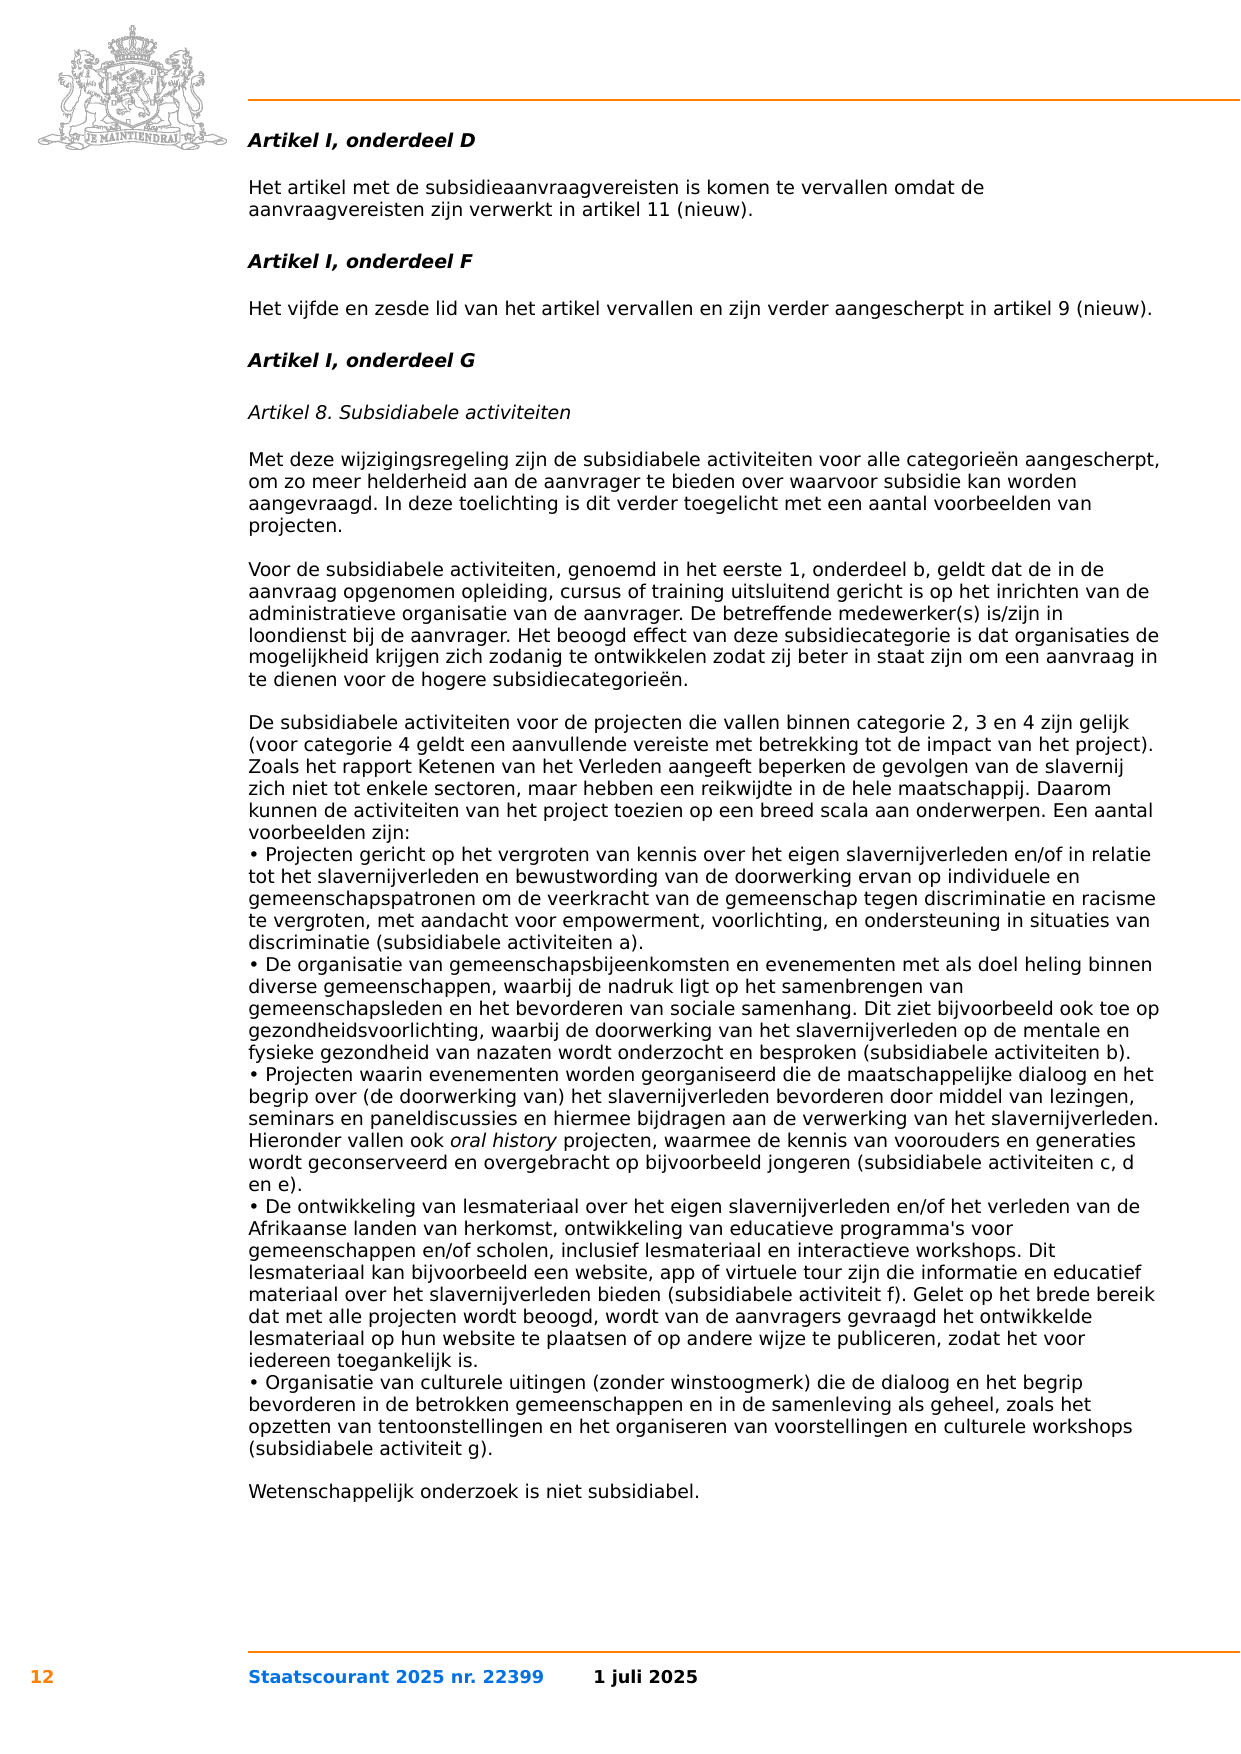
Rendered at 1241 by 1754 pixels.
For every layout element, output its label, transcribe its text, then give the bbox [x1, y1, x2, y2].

text • De organisatie van gemeenschapsbijeenkomsten en evenementen met als doel heling binnen diverse gemeenschappen, waarbij de nadruk ligt op het samenbrengen van gemeenschapsleden en het bevorderen van sociale samenhang. Dit ziet bijvoorbeeld ook toe op gezondheidsvoorlichting, waarbij de doorwerking van het slavernijverleden op de mentale en fysieke gezondheid van nazaten wordt onderzocht en besproken (subsidiabele activiteiten b). [248, 954, 1163, 1064]
text • Organisatie van culturele uitingen (zonder winstoogmerk) die de dialoog en het begrip bevorderen in de betrokken gemeenschappen en in de samenleving als geheel, zoals het opzetten van tentoonstellingen en het organiseren van voorstellingen en culturele workshops (subsidiabele activiteit g). [248, 1372, 1163, 1459]
text Wetenschappelijk onderzoek is niet subsidiabel. [248, 1481, 1163, 1503]
subtitle Artikel I, onderdeel F [248, 251, 1163, 273]
text Het vijfde en zesde lid van het artikel vervallen en zijn verder aangescherpt in artikel 9 (nieuw). [248, 298, 1163, 320]
subtitle Artikel I, onderdeel G [248, 350, 1163, 372]
text Met deze wijzigingsregeling zijn de subsidiabele activiteiten voor alle categorieën aangescherpt, om zo meer helderheid aan de aanvrager te bieden over waarvoor subsidie kan worden aangevraagd. In deze toelichting is dit verder toegelicht met een aantal voorbeelden van projecten. [248, 449, 1163, 537]
subtitle Artikel I, onderdeel D [248, 130, 1163, 152]
subtitle Artikel 8. Subsidiabele activiteiten [248, 402, 1163, 424]
text Voor de subsidiabele activiteiten, genoemd in het eerste 1, onderdeel b, geldt dat de in de aanvraag opgenomen opleiding, cursus of training uitsluitend gericht is op het inrichten van de administratieve organisatie van de aanvrager. De betreffende medewerker(s) is/zijn in loondienst bij de aanvrager. Het beoogd effect van deze subsidiecategorie is dat organisaties de mogelijkheid krijgen zich zodanig te ontwikkelen zodat zij beter in staat zijn om een aanvraag in te dienen voor de hogere subsidiecategorieën. [248, 558, 1163, 690]
picture [38, 25, 227, 150]
text • Projecten waarin evenementen worden georganiseerd die de maatschappelijke dialoog en het begrip over (de doorwerking van) het slavernijverleden bevorderen door middel van lezingen, seminars en paneldiscussies en hiermee bijdragen aan de verwerking van het slavernijverleden. Hieronder vallen ook oral history projecten, waarmee de kennis van voorouders en generaties wordt geconserveerd en overgebracht op bijvoorbeeld jongeren (subsidiabele activiteiten c, d en e). [248, 1064, 1163, 1196]
text Het artikel met de subsidieaanvraagvereisten is komen te vervallen omdat de aanvraagvereisten zijn verwerkt in artikel 11 (nieuw). [248, 177, 1163, 221]
text • Projecten gericht op het vergroten van kennis over het eigen slavernijverleden en/of in relatie tot het slavernijverleden en bewustwording van de doorwerking ervan op individuele en gemeenschapspatronen om de veerkracht van de gemeenschap tegen discriminatie en racisme te vergroten, met aandacht voor empowerment, voorlichting, en ondersteuning in situaties van discriminatie (subsidiabele activiteiten a). [248, 844, 1163, 954]
text • De ontwikkeling van lesmateriaal over het eigen slavernijverleden en/of het verleden van de Afrikaanse landen van herkomst, ontwikkeling van educatieve programma's voor gemeenschappen en/of scholen, inclusief lesmateriaal en interactieve workshops. Dit lesmateriaal kan bijvoorbeeld een website, app of virtuele tour zijn die informatie en educatief materiaal over het slavernijverleden bieden (subsidiabele activiteit f). Gelet op het brede bereik dat met alle projecten wordt beoogd, wordt van de aanvragers gevraagd het ontwikkelde lesmateriaal op hun website te plaatsen of op andere wijze te publiceren, zodat het voor iedereen toegankelijk is. [248, 1196, 1163, 1372]
text De subsidiabele activiteiten voor de projecten die vallen binnen categorie 2, 3 en 4 zijn gelijk (voor categorie 4 geldt een aanvullende vereiste met betrekking tot de impact van het project). Zoals het rapport Ketenen van het Verleden aangeeft beperken de gevolgen van de slavernij zich niet tot enkele sectoren, maar hebben een reikwijdte in de hele maatschappij. Daarom kunnen de activiteiten van het project toezien op een breed scala aan onderwerpen. Een aantal voorbeelden zijn: [248, 712, 1163, 844]
